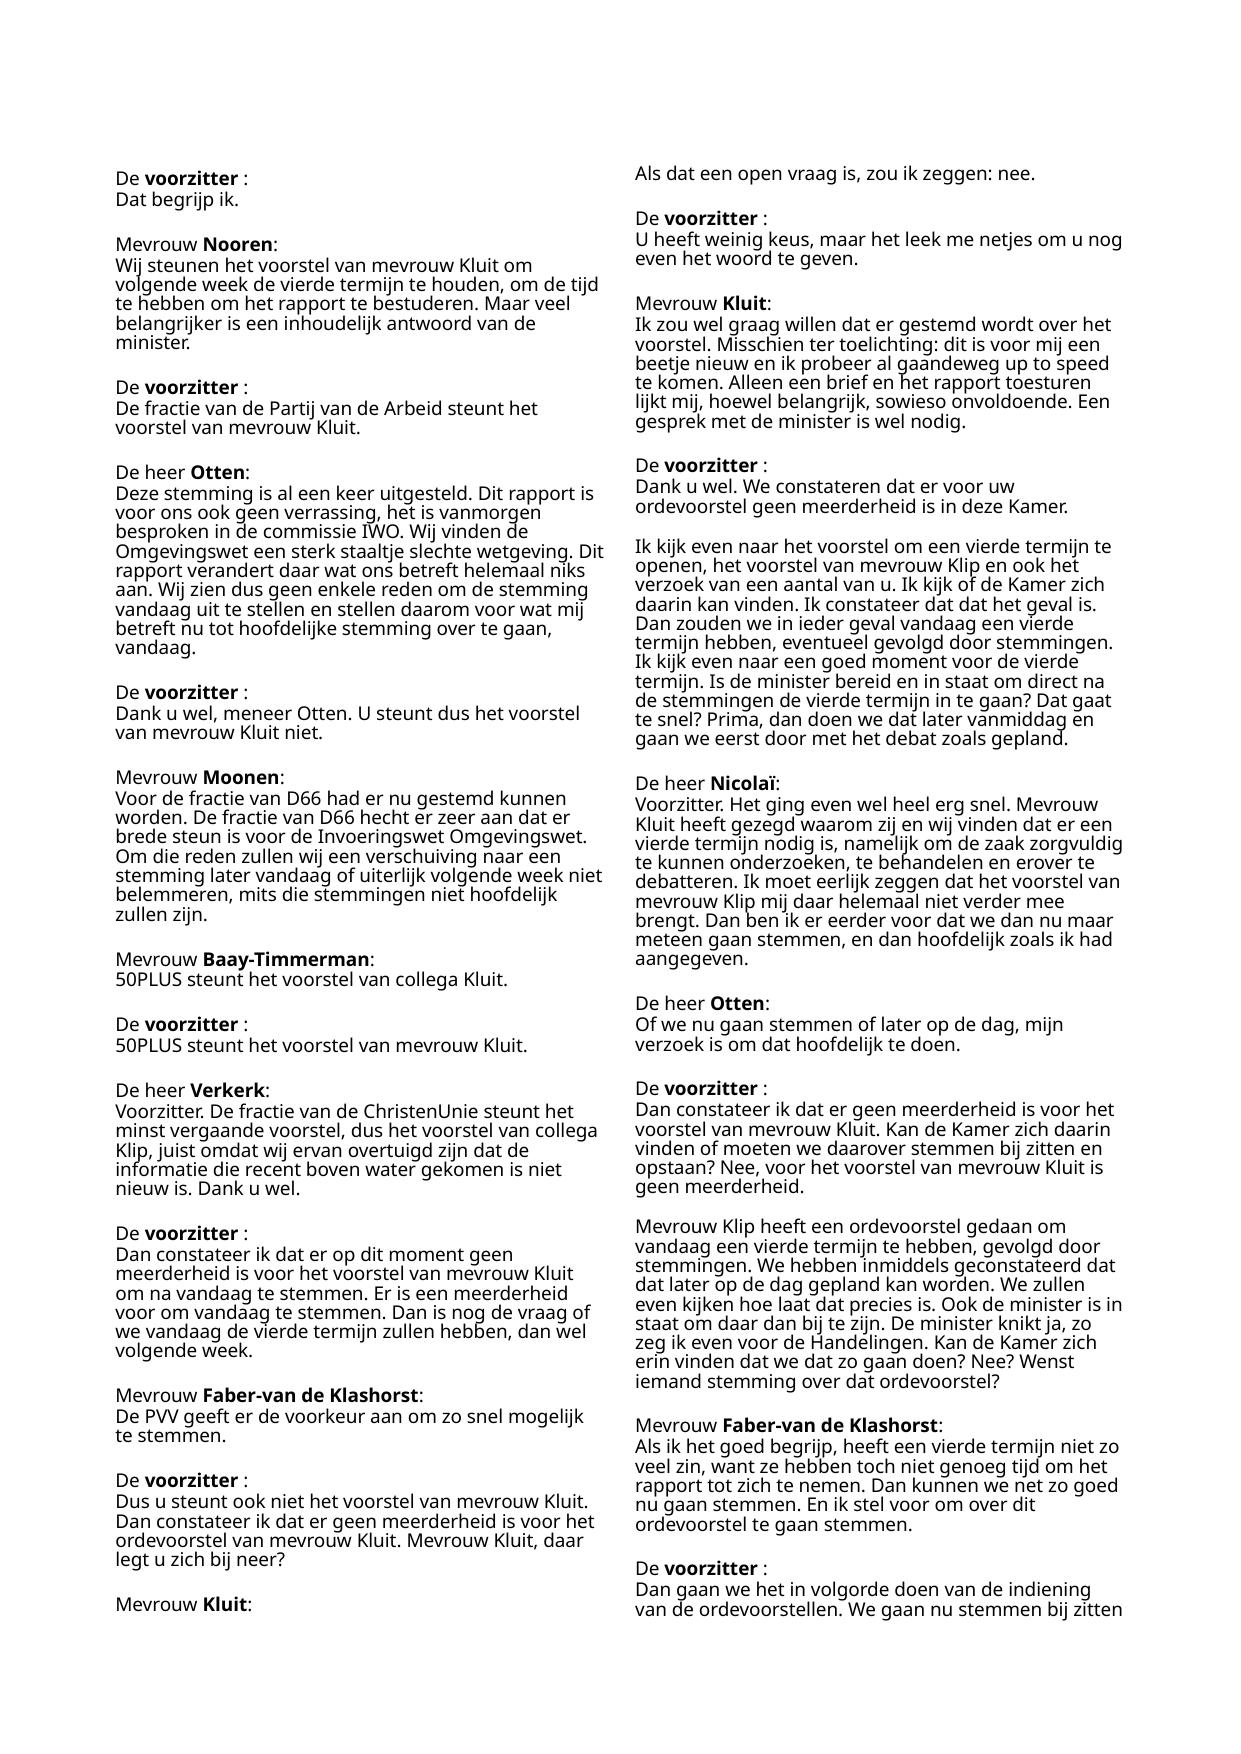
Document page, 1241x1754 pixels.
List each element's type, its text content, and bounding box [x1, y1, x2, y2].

text De voorzitter : [635, 1556, 1125, 1581]
text De heer Otten: [115, 459, 605, 485]
text Ik zou wel graag willen dat er gestemd wordt over het voorstel. Misschien ter toelichting: dit is voor mij een beetje nieuw en ik probeer al gaandeweg up to speed te komen. Alleen een brief en het rapport toesturen lijkt mij, hoewel belangrijk, sowieso onvoldoende. Een gesprek met de minister is wel nodig. [635, 316, 1125, 432]
text Dat begrijp ik. [115, 191, 605, 210]
text De voorzitter : [115, 1468, 605, 1493]
text De heer Nicolaï: [635, 771, 1125, 796]
text Mevrouw Nooren: [115, 231, 605, 257]
text De voorzitter : [635, 205, 1125, 231]
text Mevrouw Faber-van de Klashorst: [635, 1413, 1125, 1438]
text 50PLUS steunt het voorstel van collega Kluit. [115, 971, 605, 991]
text De heer Verkerk: [115, 1077, 605, 1103]
text Dan constateer ik dat er op dit moment geen meerderheid is voor het voorstel van mevrouw Kluit om na vandaag te stemmen. Er is een meerderheid voor om vandaag te stemmen. Dan is nog de vraag of we vandaag de vierde termijn zullen hebben, dan wel volgende week. [115, 1246, 605, 1362]
text De voorzitter : [115, 1012, 605, 1037]
text De voorzitter : [115, 374, 605, 400]
text Deze stemming is al een keer uitgesteld. Dit rapport is voor ons ook geen verrassing, het is vanmorgen besproken in de commissie IWO. Wij vinden de Omgevingswet een sterk staaltje slechte wetgeving. Dit rapport verandert daar wat ons betreft helemaal niks aan. Wij zien dus geen enkele reden om de stemming vandaag uit te stellen en stellen daarom voor wat mij betreft nu tot hoofdelijke stemming over te gaan, vandaag. [115, 485, 605, 658]
text Mevrouw Klip heeft een ordevoorstel gedaan om vandaag een vierde termijn te hebben, gevolgd door stemmingen. We hebben inmiddels geconstateerd dat dat later op de dag gepland kan worden. We zullen even kijken hoe laat dat precies is. Ook de minister is in staat om daar dan bij te zijn. De minister knikt ja, zo zeg ik even voor de Handelingen. Kan de Kamer zich erin vinden dat we dat zo gaan doen? Nee? Wenst iemand stemming over dat ordevoorstel? [635, 1218, 1125, 1392]
text Voor de fractie van D66 had er nu gestemd kunnen worden. De fractie van D66 hecht er zeer aan dat er brede steun is voor de Invoeringswet Omgevingswet. Om die reden zullen wij een verschuiving naar een stemming later vandaag of uiterlijk volgende week niet belemmeren, mits die stemmingen niet hoofdelijk zullen zijn. [115, 790, 605, 925]
text Dan constateer ik dat er geen meerderheid is voor het voorstel van mevrouw Kluit. Kan de Kamer zich daarin vinden of moeten we daarover stemmen bij zitten en opstaan? Nee, voor het voorstel van mevrouw Kluit is geen meerderheid. [635, 1101, 1125, 1198]
text Als dat een open vraag is, zou ik zeggen: nee. [635, 165, 1125, 184]
text De voorzitter : [115, 679, 605, 705]
text De voorzitter : [635, 1076, 1125, 1101]
text Mevrouw Moonen: [115, 764, 605, 790]
text Dus u steunt ook niet het voorstel van mevrouw Kluit. Dan constateer ik dat er geen meerderheid is voor het ordevoorstel van mevrouw Kluit. Mevrouw Kluit, daar legt u zich bij neer? [115, 1493, 605, 1570]
text Wij steunen het voorstel van mevrouw Kluit om volgende week de vierde termijn te houden, om de tijd te hebben om het rapport te bestuderen. Maar veel belangrijker is een inhoudelijk antwoord van de minister. [115, 257, 605, 353]
text Mevrouw Faber-van de Klashorst: [115, 1382, 605, 1408]
text Ik kijk even naar het voorstel om een vierde termijn te openen, het voorstel van mevrouw Klip en ook het verzoek van een aantal van u. Ik kijk of de Kamer zich daarin kan vinden. Ik constateer dat dat het geval is. Dan zouden we in ieder geval vandaag een vierde termijn hebben, eventueel gevolgd door stemmingen. Ik kijk even naar een goed moment voor de vierde termijn. Is de minister bereid en in staat om direct na de stemmingen de vierde termijn in te gaan? Dat gaat te snel? Prima, dan doen we dat later vanmiddag en gaan we eerst door met het debat zoals gepland. [635, 538, 1125, 750]
text Dank u wel. We constateren dat er voor uw ordevoorstel geen meerderheid is in deze Kamer. [635, 478, 1125, 517]
text De heer Otten: [635, 991, 1125, 1016]
text U heeft weinig keus, maar het leek me netjes om u nog even het woord te geven. [635, 231, 1125, 270]
text De voorzitter : [115, 1220, 605, 1246]
text Mevrouw Baay-Timmerman: [115, 946, 605, 971]
text De PVV geeft er de voorkeur aan om zo snel mogelijk te stemmen. [115, 1408, 605, 1447]
text Voorzitter. Het ging even wel heel erg snel. Mevrouw Kluit heeft gezegd waarom zij en wij vinden dat er een vierde termijn nodig is, namelijk om de zaak zorgvuldig te kunnen onderzoeken, te behandelen en erover te debatteren. Ik moet eerlijk zeggen dat het voorstel van mevrouw Klip mij daar helemaal niet verder mee brengt. Dan ben ik er eerder voor dat we dan nu maar meteen gaan stemmen, en dan hoofdelijk zoals ik had aangegeven. [635, 796, 1125, 970]
text Dan gaan we het in volgorde doen van de indiening van de ordevoorstellen. We gaan nu stemmen bij zitten [635, 1581, 1125, 1620]
text Mevrouw Kluit: [115, 1591, 605, 1617]
text Als ik het goed begrijp, heeft een vierde termijn niet zo veel zin, want ze hebben toch niet genoeg tijd om het rapport tot zich te nemen. Dan kunnen we net zo goed nu gaan stemmen. En ik stel voor om over dit ordevoorstel te gaan stemmen. [635, 1438, 1125, 1535]
text Voorzitter. De fractie van de ChristenUnie steunt het minst vergaande voorstel, dus het voorstel van collega Klip, juist omdat wij ervan overtuigd zijn dat de informatie die recent boven water gekomen is niet nieuw is. Dank u wel. [115, 1103, 605, 1199]
text Mevrouw Kluit: [635, 291, 1125, 316]
text Dank u wel, meneer Otten. U steunt dus het voorstel van mevrouw Kluit niet. [115, 705, 605, 743]
text De voorzitter : [635, 453, 1125, 478]
text De fractie van de Partij van de Arbeid steunt het voorstel van mevrouw Kluit. [115, 400, 605, 438]
text De voorzitter : [115, 165, 605, 191]
text Of we nu gaan stemmen of later op de dag, mijn verzoek is om dat hoofdelijk te doen. [635, 1016, 1125, 1055]
text 50PLUS steunt het voorstel van mevrouw Kluit. [115, 1037, 605, 1057]
